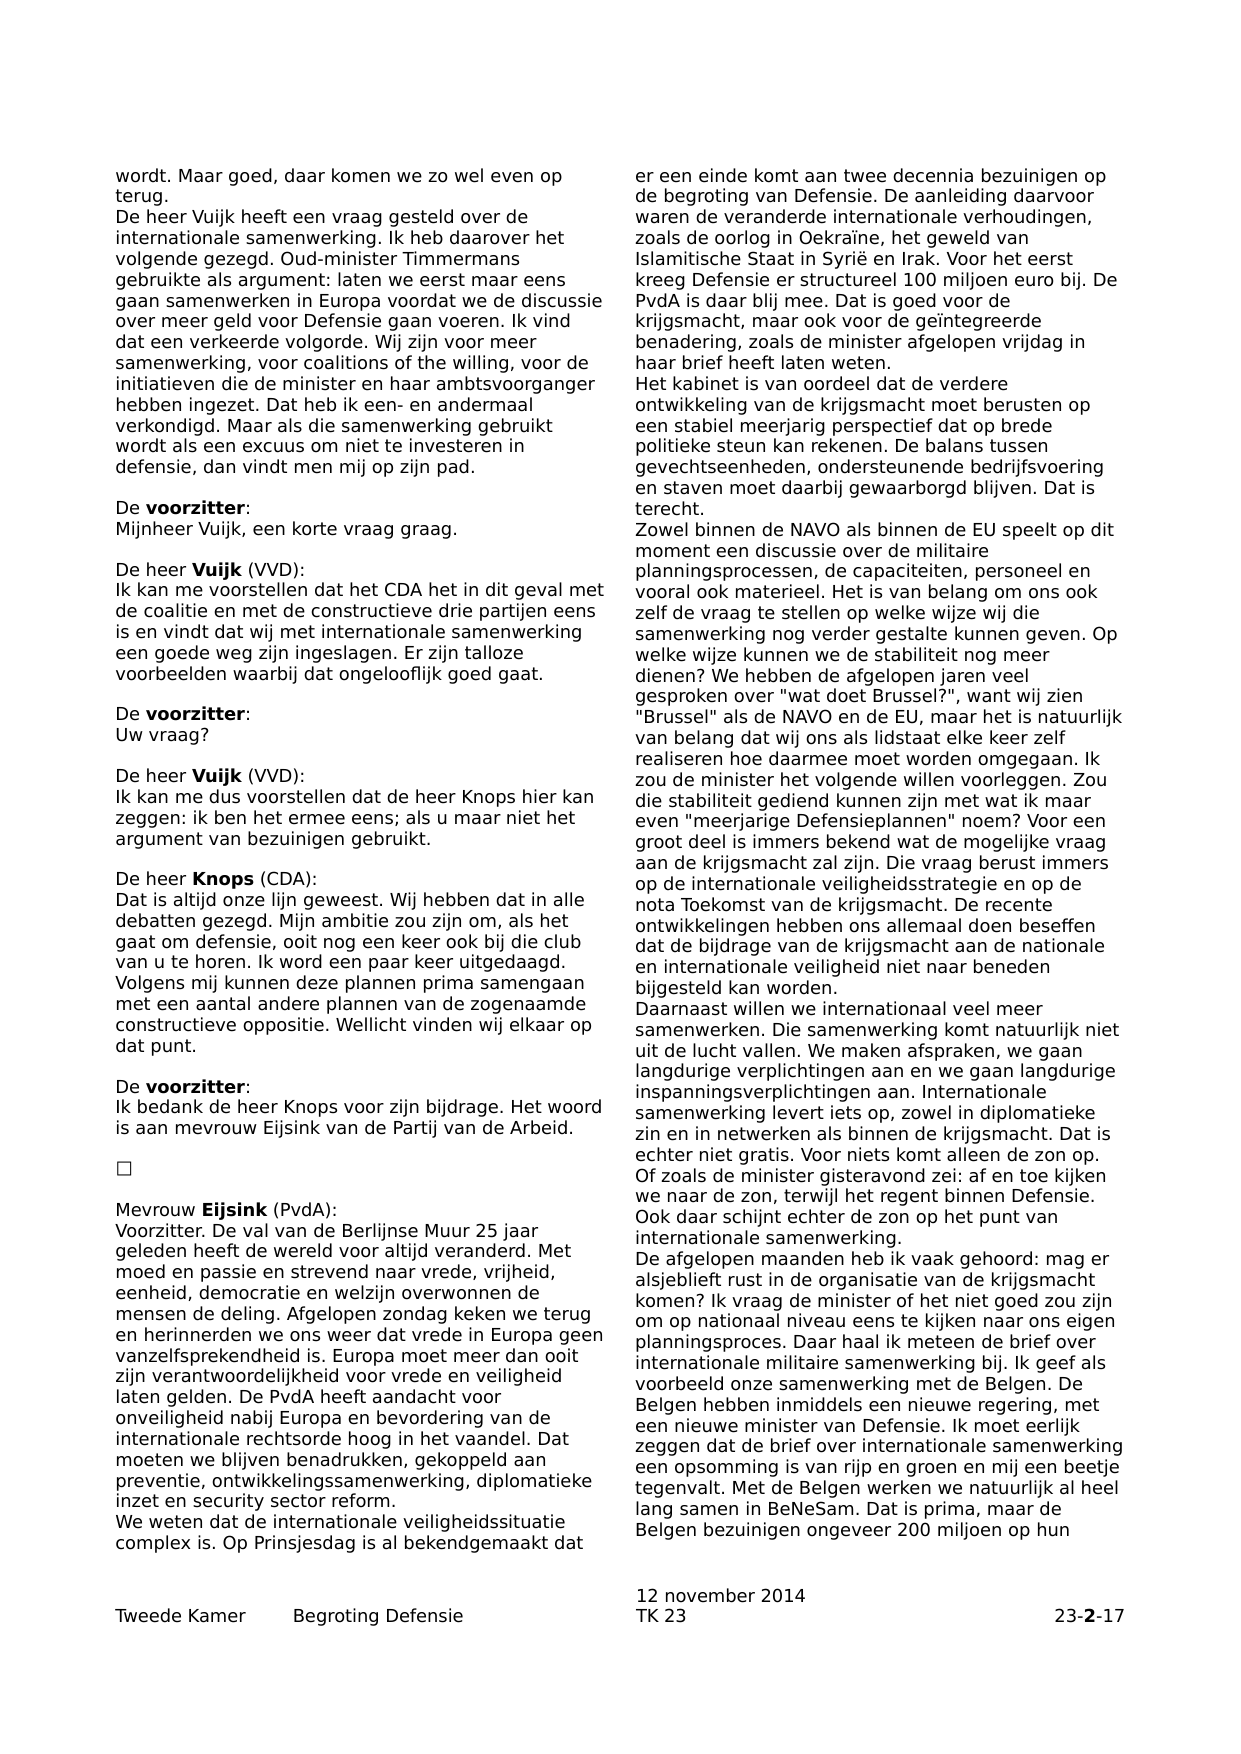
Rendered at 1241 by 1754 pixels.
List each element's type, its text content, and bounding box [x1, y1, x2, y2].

text Uw vraag? [115, 725, 605, 746]
text Mevrouw Eijsink (PvdA): [115, 1199, 605, 1220]
text wordt. Maar goed, daar komen we zo wel even op terug. [115, 165, 605, 207]
text er een einde komt aan twee decennia bezuinigen op de begroting van Defensie. De aanleiding daarvoor waren de veranderde internationale verhoudingen, zoals de oorlog in Oekraïne, het geweld van Islamitische Staat in Syrië en Irak. Voor het eerst kreeg Defensie er structureel 100 miljoen euro bij. De PvdA is daar blij mee. Dat is goed voor de krijgsmacht, maar ook voor de geïntegreerde benadering, zoals de minister afgelopen vrijdag in haar brief heeft laten weten. [635, 165, 1125, 374]
text Daarnaast willen we internationaal veel meer samenwerken. Die samenwerking komt natuurlijk niet uit de lucht vallen. We maken afspraken, we gaan langdurige verplichtingen aan en we gaan langdurige inspanningsverplichtingen aan. Internationale samenwerking levert iets op, zowel in diplomatieke zin en in netwerken als binnen de krijgsmacht. Dat is echter niet gratis. Voor niets komt alleen de zon op. Of zoals de minister gisteravond zei: af en toe kijken we naar de zon, terwijl het regent binnen Defensie. Ook daar schijnt echter de zon op het punt van internationale samenwerking. [635, 999, 1125, 1249]
text De heer Vuijk (VVD): [115, 559, 605, 580]
text De voorzitter: [115, 498, 605, 518]
text Ik kan me voorstellen dat het CDA het in dit geval met de coalitie en met de constructieve drie partijen eens is en vindt dat wij met internationale samenwerking een goede weg zijn ingeslagen. Er zijn talloze voorbeelden waarbij dat ongelooflijk goed gaat. [115, 580, 605, 684]
text Zowel binnen de NAVO als binnen de EU speelt op dit moment een discussie over de militaire planningsprocessen, de capaciteiten, personeel en vooral ook materieel. Het is van belang om ons ook zelf de vraag te stellen op welke wijze wij die samenwerking nog verder gestalte kunnen geven. Op welke wijze kunnen we de stabiliteit nog meer dienen? We hebben de afgelopen jaren veel gesproken over "wat doet Brussel?", want wij zien "Brussel" als de NAVO en de EU, maar het is natuurlijk van belang dat wij ons als lidstaat elke keer zelf realiseren hoe daarmee moet worden omgegaan. Ik zou de minister het volgende willen voorleggen. Zou die stabiliteit gediend kunnen zijn met wat ik maar even "meerjarige Defensieplannen" noem? Voor een groot deel is immers bekend wat de mogelijke vraag aan de krijgsmacht zal zijn. Die vraag berust immers op de internationale veiligheidsstrategie en op de nota Toekomst van de krijgsmacht. De recente ontwikkelingen hebben ons allemaal doen beseffen dat de bijdrage van de krijgsmacht aan de nationale en internationale veiligheid niet naar beneden bijgesteld kan worden. [635, 519, 1125, 999]
text Voorzitter. De val van de Berlijnse Muur 25 jaar geleden heeft de wereld voor altijd veranderd. Met moed en passie en strevend naar vrede, vrijheid, eenheid, democratie en welzijn overwonnen de mensen de deling. Afgelopen zondag keken we terug en herinnerden we ons weer dat vrede in Europa geen vanzelfsprekendheid is. Europa moet meer dan ooit zijn verantwoordelijkheid voor vrede en veiligheid laten gelden. De PvdA heeft aandacht voor onveiligheid nabij Europa en bevordering van de internationale rechtsorde hoog in het vaandel. Dat moeten we blijven benadrukken, gekoppeld aan preventie, ontwikkelingssamenwerking, diplomatieke inzet en security sector reform. [115, 1220, 605, 1512]
text De afgelopen maanden heb ik vaak gehoord: mag er alsjeblieft rust in de organisatie van de krijgsmacht komen? Ik vraag de minister of het niet goed zou zijn om op nationaal niveau eens te kijken naar ons eigen planningsproces. Daar haal ik meteen de brief over internationale militaire samenwerking bij. Ik geef als voorbeeld onze samenwerking met de Belgen. De Belgen hebben inmiddels een nieuwe regering, met een nieuwe minister van Defensie. Ik moet eerlijk zeggen dat de brief over internationale samenwerking een opsomming is van rijp en groen en mij een beetje tegenvalt. Met de Belgen werken we natuurlijk al heel lang samen in BeNeSam. Dat is prima, maar de Belgen bezuinigen ongeveer 200 miljoen op hun [635, 1249, 1125, 1540]
text Ik bedank de heer Knops voor zijn bijdrage. Het woord is aan mevrouw Eijsink van de Partij van de Arbeid. [115, 1097, 605, 1139]
text Dat is altijd onze lijn geweest. Wij hebben dat in alle debatten gezegd. Mijn ambitie zou zijn om, als het gaat om defensie, ooit nog een keer ook bij die club van u te horen. Ik word een paar keer uitgedaagd. Volgens mij kunnen deze plannen prima samengaan met een aantal andere plannen van de zogenaamde constructieve oppositie. Wellicht vinden wij elkaar op dat punt. [115, 890, 605, 1056]
text De voorzitter: [115, 1076, 605, 1097]
text De voorzitter: [115, 704, 605, 725]
text Het kabinet is van oordeel dat de verdere ontwikkeling van de krijgsmacht moet berusten op een stabiel meerjarig perspectief dat op brede politieke steun kan rekenen. De balans tussen gevechtseenheden, ondersteunende bedrijfsvoering en staven moet daarbij gewaarborgd blijven. Dat is terecht. [635, 374, 1125, 519]
text ⬜ [115, 1159, 605, 1179]
text De heer Vuijk (VVD): [115, 766, 605, 787]
text We weten dat de internationale veiligheidssituatie complex is. Op Prinsjesdag is al bekendgemaakt dat [115, 1512, 605, 1554]
text Mijnheer Vuijk, een korte vraag graag. [115, 518, 605, 539]
text De heer Vuijk heeft een vraag gesteld over de internationale samenwerking. Ik heb daarover het volgende gezegd. Oud-minister Timmermans gebruikte als argument: laten we eerst maar eens gaan samenwerken in Europa voordat we de discussie over meer geld voor Defensie gaan voeren. Ik vind dat een verkeerde volgorde. Wij zijn voor meer samenwerking, voor coalitions of the willing, voor de initiatieven die de minister en haar ambtsvoorganger hebben ingezet. Dat heb ik een- en andermaal verkondigd. Maar als die samenwerking gebruikt wordt als een excuus om niet te investeren in defensie, dan vindt men mij op zijn pad. [115, 207, 605, 478]
text De heer Knops (CDA): [115, 869, 605, 890]
text Ik kan me dus voorstellen dat de heer Knops hier kan zeggen: ik ben het ermee eens; als u maar niet het argument van bezuinigen gebruikt. [115, 787, 605, 849]
